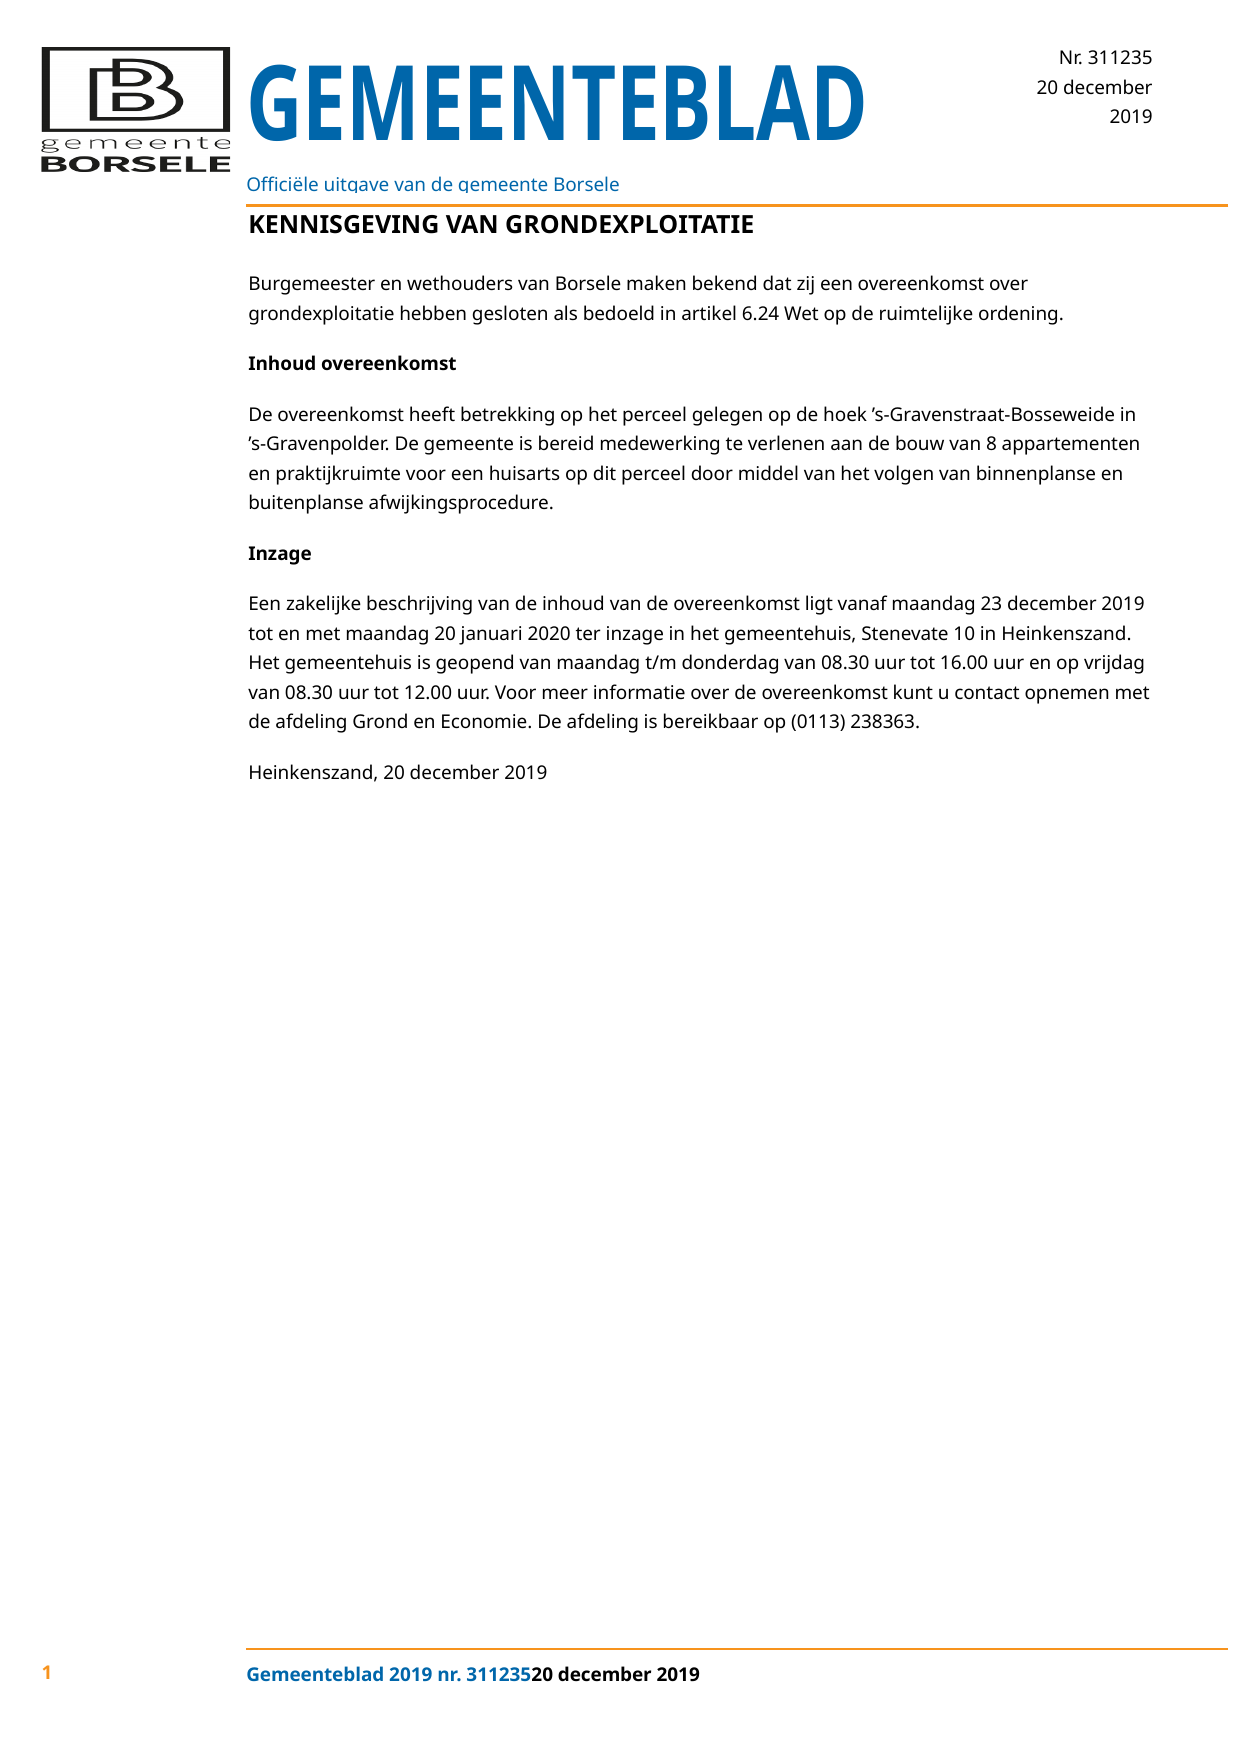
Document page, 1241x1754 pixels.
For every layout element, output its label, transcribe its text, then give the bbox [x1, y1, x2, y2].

text De overeenkomst heeft betrekking op het perceel gelegen op de hoek ’s-Gravenstraat-Bosseweide in ’s-Gravenpolder. De gemeente is bereid medewerking te verlenen aan de bouw van 8 appartementen en praktijkruimte voor een huisarts op dit perceel door middel van het volgen van binnenplanse en buitenplanse afwijkingsprocedure. [248, 401, 1152, 515]
text Heinkenszand, 20 december 2019 [248, 759, 1152, 785]
text Een zakelijke beschrijving van de inhoud van de overeenkomst ligt vanaf maandag 23 december 2019 tot en met maandag 20 januari 2020 ter inzage in het gemeentehuis, Stenevate 10 in Heinkenszand. Het gemeentehuis is geopend van maandag t/m donderdag van 08.30 uur tot 16.00 uur en op vrijdag van 08.30 uur tot 12.00 uur. Voor meer informatie over de overeenkomst kunt u contact opnemen met de afdeling Grond en Economie. De afdeling is bereikbaar op (0113) 238363. [248, 590, 1152, 734]
picture [41, 47, 231, 172]
text Inhoud overeenkomst [248, 350, 1152, 376]
text Inzage [248, 540, 1152, 566]
text Burgemeester en wethouders van Borsele maken bekend dat zij een overeenkomst over grondexploitatie hebben gesloten als bedoeld in artikel 6.24 Wet op de ruimtelijke ordening. [248, 270, 1152, 326]
text KENNISGEVING VAN GRONDEXPLOITATIE [248, 207, 1152, 241]
